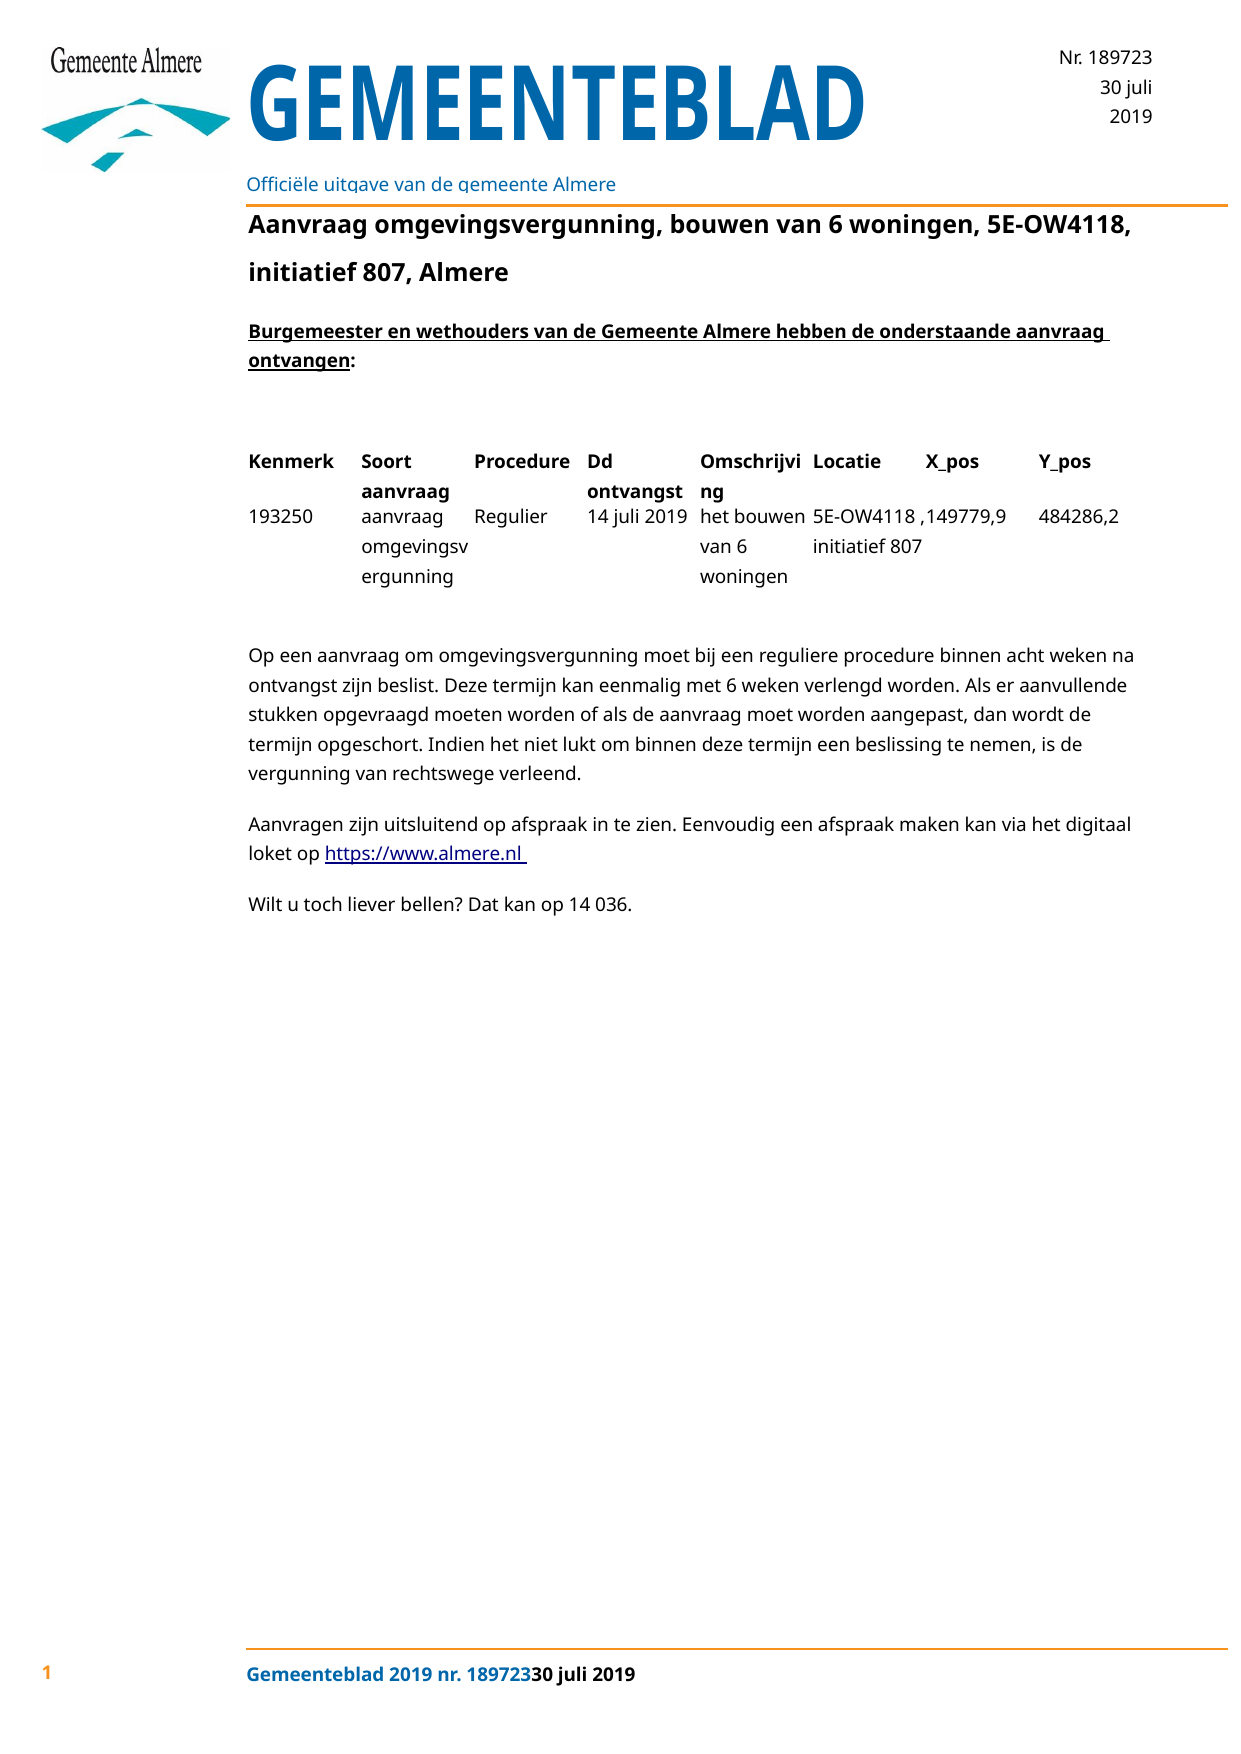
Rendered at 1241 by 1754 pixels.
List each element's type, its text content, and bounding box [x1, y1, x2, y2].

table_header Kenmerk [248, 449, 361, 504]
table_header Omschrijving [700, 449, 813, 504]
text Aanvragen zijn uitsluitend op afspraak in te zien. Eenvoudig een afspraak maken kan via het digitaal loket op https://www.almere.nl [248, 811, 1152, 866]
table_cell 484286,2 [1039, 504, 1152, 589]
table_header Procedure [474, 449, 587, 504]
table_header Locatie [813, 449, 926, 504]
table_cell 193250 [248, 504, 361, 589]
text Wilt u toch liever bellen? Dat kan op 14 036. [248, 891, 1152, 917]
table_header Y_pos [1039, 449, 1152, 504]
picture [41, 47, 231, 172]
table_cell 149779,9 [926, 504, 1038, 589]
table_header X_pos [926, 449, 1038, 504]
table_cell 14 juli 2019 [587, 504, 700, 589]
text Aanvraag omgevingsvergunning, bouwen van 6 woningen, 5E-OW4118, initiatief 807, Almere [248, 207, 1152, 288]
text Burgemeester en wethouders van de Gemeente Almere hebben de onderstaande aanvraag ontvangen: [248, 318, 1152, 373]
table_cell 5E-OW4118 , initiatief 807 [813, 504, 926, 589]
text Op een aanvraag om omgevingsvergunning moet bij een reguliere procedure binnen acht weken na ontvangst zijn beslist. Deze termijn kan eenmalig met 6 weken verlengd worden. Als er aanvullende stukken opgevraagd moeten worden of als de aanvraag moet worden aangepast, dan wordt de termijn opgeschort. Indien het niet lukt om binnen deze termijn een beslissing te nemen, is de vergunning van rechtswege verleend. [248, 642, 1152, 786]
table_cell het bouwen van 6 woningen [700, 504, 813, 589]
table_cell aanvraag omgevingsvergunning [361, 504, 474, 589]
table_cell Regulier [474, 504, 587, 589]
table_header Dd ontvangst [587, 449, 700, 504]
table_header Soort aanvraag [361, 449, 474, 504]
